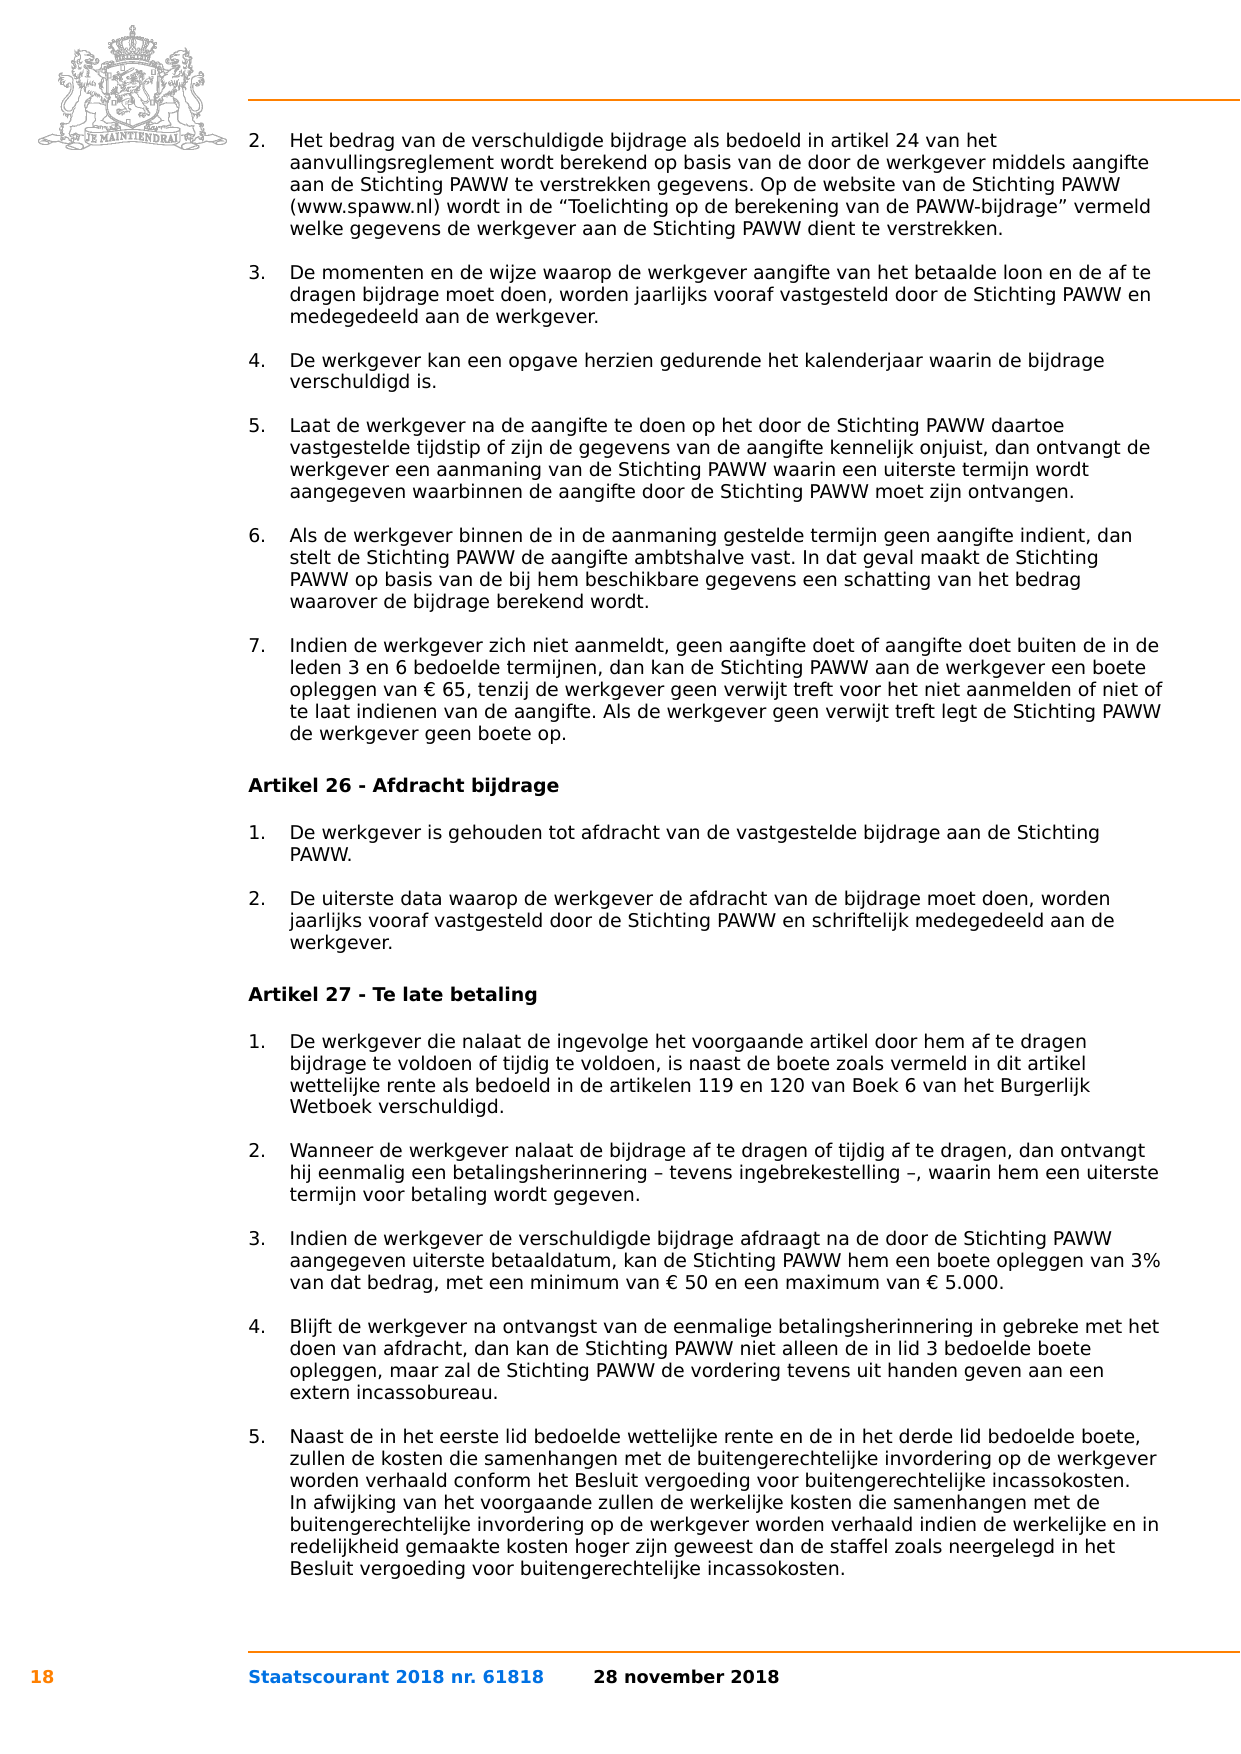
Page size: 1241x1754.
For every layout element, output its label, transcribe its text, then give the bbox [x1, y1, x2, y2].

text 6. Als de werkgever binnen de in de aanmaning gestelde termijn geen aangifte indient, dan stelt de Stichting PAWW de aangifte ambtshalve vast. In dat geval maakt de Stichting PAWW op basis van de bij hem beschikbare gegevens een schatting van het bedrag waarover de bijdrage berekend wordt. [248, 525, 1163, 613]
text 3. De momenten en de wijze waarop de werkgever aangifte van het betaalde loon en de af te dragen bijdrage moet doen, worden jaarlijks vooraf vastgesteld door de Stichting PAWW en medegedeeld aan de werkgever. [248, 262, 1163, 328]
text 7. Indien de werkgever zich niet aanmeldt, geen aangifte doet of aangifte doet buiten de in de leden 3 en 6 bedoelde termijnen, dan kan de Stichting PAWW aan de werkgever een boete opleggen van € 65, tenzij de werkgever geen verwijt treft voor het niet aanmelden of niet of te laat indienen van de aangifte. Als de werkgever geen verwijt treft legt de Stichting PAWW de werkgever geen boete op. [248, 635, 1163, 745]
text 2. Wanneer de werkgever nalaat de bijdrage af te dragen of tijdig af te dragen, dan ontvangt hij eenmalig een betalingsherinnering – tevens ingebrekestelling –, waarin hem een uiterste termijn voor betaling wordt gegeven. [248, 1140, 1163, 1206]
text 3. Indien de werkgever de verschuldigde bijdrage afdraagt na de door de Stichting PAWW aangegeven uiterste betaaldatum, kan de Stichting PAWW hem een boete opleggen van 3% van dat bedrag, met een minimum van € 50 en een maximum van € 5.000. [248, 1228, 1163, 1294]
subtitle Artikel 27 - Te late betaling [248, 983, 1163, 1006]
text 1. De werkgever is gehouden tot afdracht van de vastgestelde bijdrage aan de Stichting PAWW. [248, 822, 1163, 866]
text 5. Laat de werkgever na de aangifte te doen op het door de Stichting PAWW daartoe vastgestelde tijdstip of zijn de gegevens van de aangifte kennelijk onjuist, dan ontvangt de werkgever een aanmaning van de Stichting PAWW waarin een uiterste termijn wordt aangegeven waarbinnen de aangifte door de Stichting PAWW moet zijn ontvangen. [248, 415, 1163, 503]
text 1. De werkgever die nalaat de ingevolge het voorgaande artikel door hem af te dragen bijdrage te voldoen of tijdig te voldoen, is naast de boete zoals vermeld in dit artikel wettelijke rente als bedoeld in de artikelen 119 en 120 van Boek 6 van het Burgerlijk Wetboek verschuldigd. [248, 1031, 1163, 1118]
text 2. Het bedrag van de verschuldigde bijdrage als bedoeld in artikel 24 van het aanvullingsreglement wordt berekend op basis van de door de werkgever middels aangifte aan de Stichting PAWW te verstrekken gegevens. Op de website van de Stichting PAWW (www.spaww.nl) wordt in de “Toelichting op de berekening van de PAWW-bijdrage” vermeld welke gegevens de werkgever aan de Stichting PAWW dient te verstrekken. [248, 130, 1163, 240]
text 2. De uiterste data waarop de werkgever de afdracht van de bijdrage moet doen, worden jaarlijks vooraf vastgesteld door de Stichting PAWW en schriftelijk medegedeeld aan de werkgever. [248, 888, 1163, 953]
text 4. De werkgever kan een opgave herzien gedurende het kalenderjaar waarin de bijdrage verschuldigd is. [248, 349, 1163, 393]
text In afwijking van het voorgaande zullen de werkelijke kosten die samenhangen met de buitengerechtelijke invordering op de werkgever worden verhaald indien de werkelijke en in redelijkheid gemaakte kosten hoger zijn geweest dan de staffel zoals neergelegd in het Besluit vergoeding voor buitengerechtelijke incassokosten. [289, 1492, 1163, 1579]
subtitle Artikel 26 - Afdracht bijdrage [248, 775, 1163, 797]
text 5. Naast de in het eerste lid bedoelde wettelijke rente en de in het derde lid bedoelde boete, zullen de kosten die samenhangen met de buitengerechtelijke invordering op de werkgever worden verhaald conform het Besluit vergoeding voor buitengerechtelijke incassokosten. [248, 1426, 1163, 1492]
text 4. Blijft de werkgever na ontvangst van de eenmalige betalingsherinnering in gebreke met het doen van afdracht, dan kan de Stichting PAWW niet alleen de in lid 3 bedoelde boete opleggen, maar zal de Stichting PAWW de vordering tevens uit handen geven aan een extern incassobureau. [248, 1316, 1163, 1404]
picture [38, 25, 227, 150]
